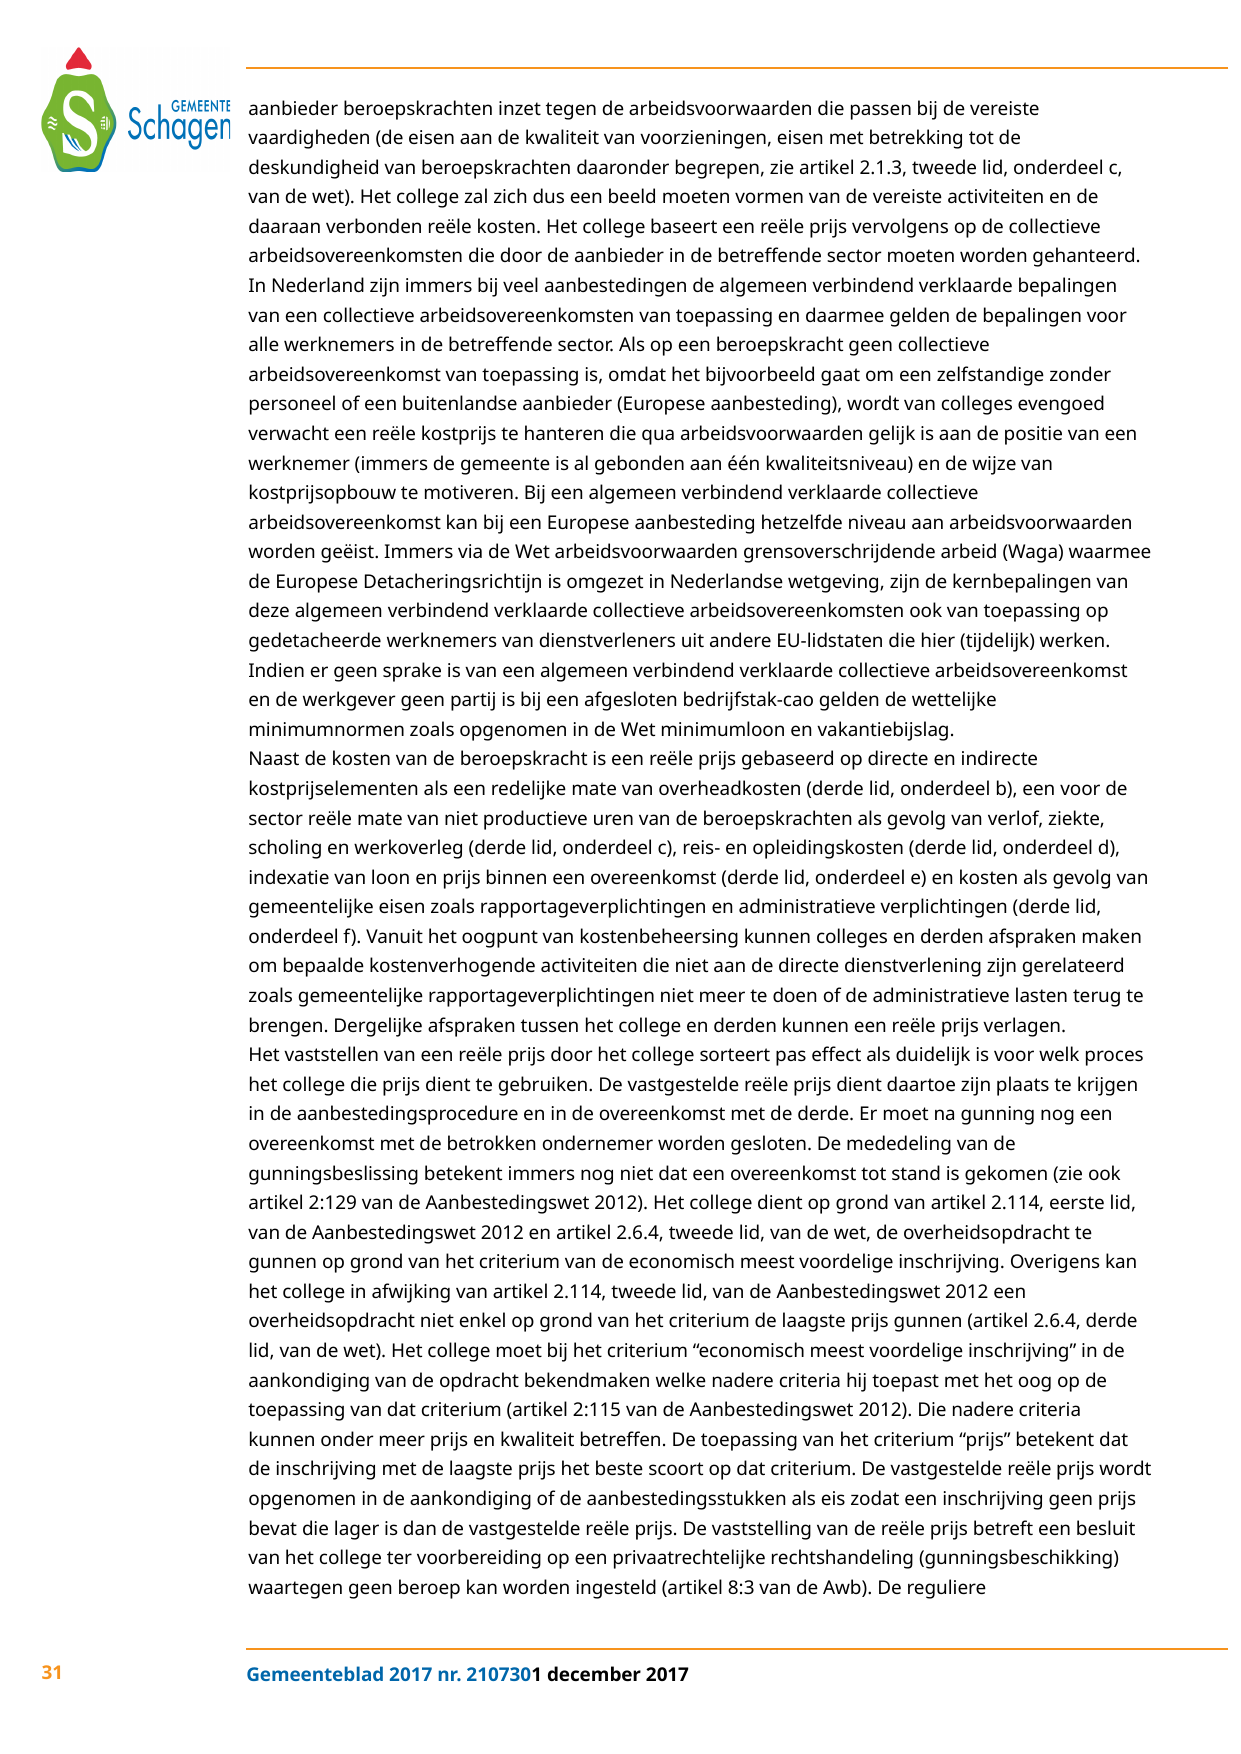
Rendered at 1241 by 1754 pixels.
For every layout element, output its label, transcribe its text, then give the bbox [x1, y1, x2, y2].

picture [41, 47, 231, 172]
text Naast de kosten van de beroepskracht is een reële prijs gebaseerd op directe en indirecte kostprijselementen als een redelijke mate van overheadkosten (derde lid, onderdeel b), een voor de sector reële mate van niet productieve uren van de beroepskrachten als gevolg van verlof, ziekte, scholing en werkoverleg (derde lid, onderdeel c), reis- en opleidingskosten (derde lid, onderdeel d), indexatie van loon en prijs binnen een overeenkomst (derde lid, onderdeel e) en kosten als gevolg van gemeentelijke eisen zoals rapportageverplichtingen en administratieve verplichtingen (derde lid, onderdeel f). Vanuit het oogpunt van kostenbeheersing kunnen colleges en derden afspraken maken om bepaalde kostenverhogende activiteiten die niet aan de directe dienstverlening zijn gerelateerd zoals gemeentelijke rapportageverplichtingen niet meer te doen of de administratieve lasten terug te brengen. Dergelijke afspraken tussen het college en derden kunnen een reële prijs verlagen. [248, 746, 1152, 1038]
text aanbieder beroepskrachten inzet tegen de arbeidsvoorwaarden die passen bij de vereiste vaardigheden (de eisen aan de kwaliteit van voorzieningen, eisen met betrekking tot de deskundigheid van beroepskrachten daaronder begrepen, zie artikel 2.1.3, tweede lid, onderdeel c, van de wet). Het college zal zich dus een beeld moeten vormen van de vereiste activiteiten en de daaraan verbonden reële kosten. Het college baseert een reële prijs vervolgens op de collectieve arbeidsovereenkomsten die door de aanbieder in de betreffende sector moeten worden gehanteerd. In Nederland zijn immers bij veel aanbestedingen de algemeen verbindend verklaarde bepalingen van een collectieve arbeidsovereenkomsten van toepassing en daarmee gelden de bepalingen voor alle werknemers in de betreffende sector. Als op een beroepskracht geen collectieve arbeidsovereenkomst van toepassing is, omdat het bijvoorbeeld gaat om een zelfstandige zonder personeel of een buitenlandse aanbieder (Europese aanbesteding), wordt van colleges evengoed verwacht een reële kostprijs te hanteren die qua arbeidsvoorwaarden gelijk is aan de positie van een werknemer (immers de gemeente is al gebonden aan één kwaliteitsniveau) en de wijze van kostprijsopbouw te motiveren. Bij een algemeen verbindend verklaarde collectieve arbeidsovereenkomst kan bij een Europese aanbesteding hetzelfde niveau aan arbeidsvoorwaarden worden geëist. Immers via de Wet arbeidsvoorwaarden grensoverschrijdende arbeid (Waga) waarmee de Europese Detacheringsrichtijn is omgezet in Nederlandse wetgeving, zijn de kernbepalingen van deze algemeen verbindend verklaarde collectieve arbeidsovereenkomsten ook van toepassing op gedetacheerde werknemers van dienstverleners uit andere EU-lidstaten die hier (tijdelijk) werken. Indien er geen sprake is van een algemeen verbindend verklaarde collectieve arbeidsovereenkomst en de werkgever geen partij is bij een afgesloten bedrijfstak-cao gelden de wettelijke minimumnormen zoals opgenomen in de Wet minimumloon en vakantiebijslag. [248, 95, 1152, 742]
text Het vaststellen van een reële prijs door het college sorteert pas effect als duidelijk is voor welk proces het college die prijs dient te gebruiken. De vastgestelde reële prijs dient daartoe zijn plaats te krijgen in de aanbestedingsprocedure en in de overeenkomst met de derde. Er moet na gunning nog een overeenkomst met de betrokken ondernemer worden gesloten. De mededeling van de gunningsbeslissing betekent immers nog niet dat een overeenkomst tot stand is gekomen (zie ook artikel 2:129 van de Aanbestedingswet 2012). Het college dient op grond van artikel 2.114, eerste lid, van de Aanbestedingswet 2012 en artikel 2.6.4, tweede lid, van de wet, de overheidsopdracht te gunnen op grond van het criterium van de economisch meest voordelige inschrijving. Overigens kan het college in afwijking van artikel 2.114, tweede lid, van de Aanbestedingswet 2012 een overheidsopdracht niet enkel op grond van het criterium de laagste prijs gunnen (artikel 2.6.4, derde lid, van de wet). Het college moet bij het criterium “economisch meest voordelige inschrijving” in de aankondiging van de opdracht bekendmaken welke nadere criteria hij toepast met het oog op de toepassing van dat criterium (artikel 2:115 van de Aanbestedingswet 2012). Die nadere criteria kunnen onder meer prijs en kwaliteit betreffen. De toepassing van het criterium “prijs” betekent dat de inschrijving met de laagste prijs het beste scoort op dat criterium. De vastgestelde reële prijs wordt opgenomen in de aankondiging of de aanbestedingsstukken als eis zodat een inschrijving geen prijs bevat die lager is dan de vastgestelde reële prijs. De vaststelling van de reële prijs betreft een besluit van het college ter voorbereiding op een privaatrechtelijke rechtshandeling (gunningsbeschikking) waartegen geen beroep kan worden ingesteld (artikel 8:3 van de Awb). De reguliere [248, 1041, 1152, 1600]
